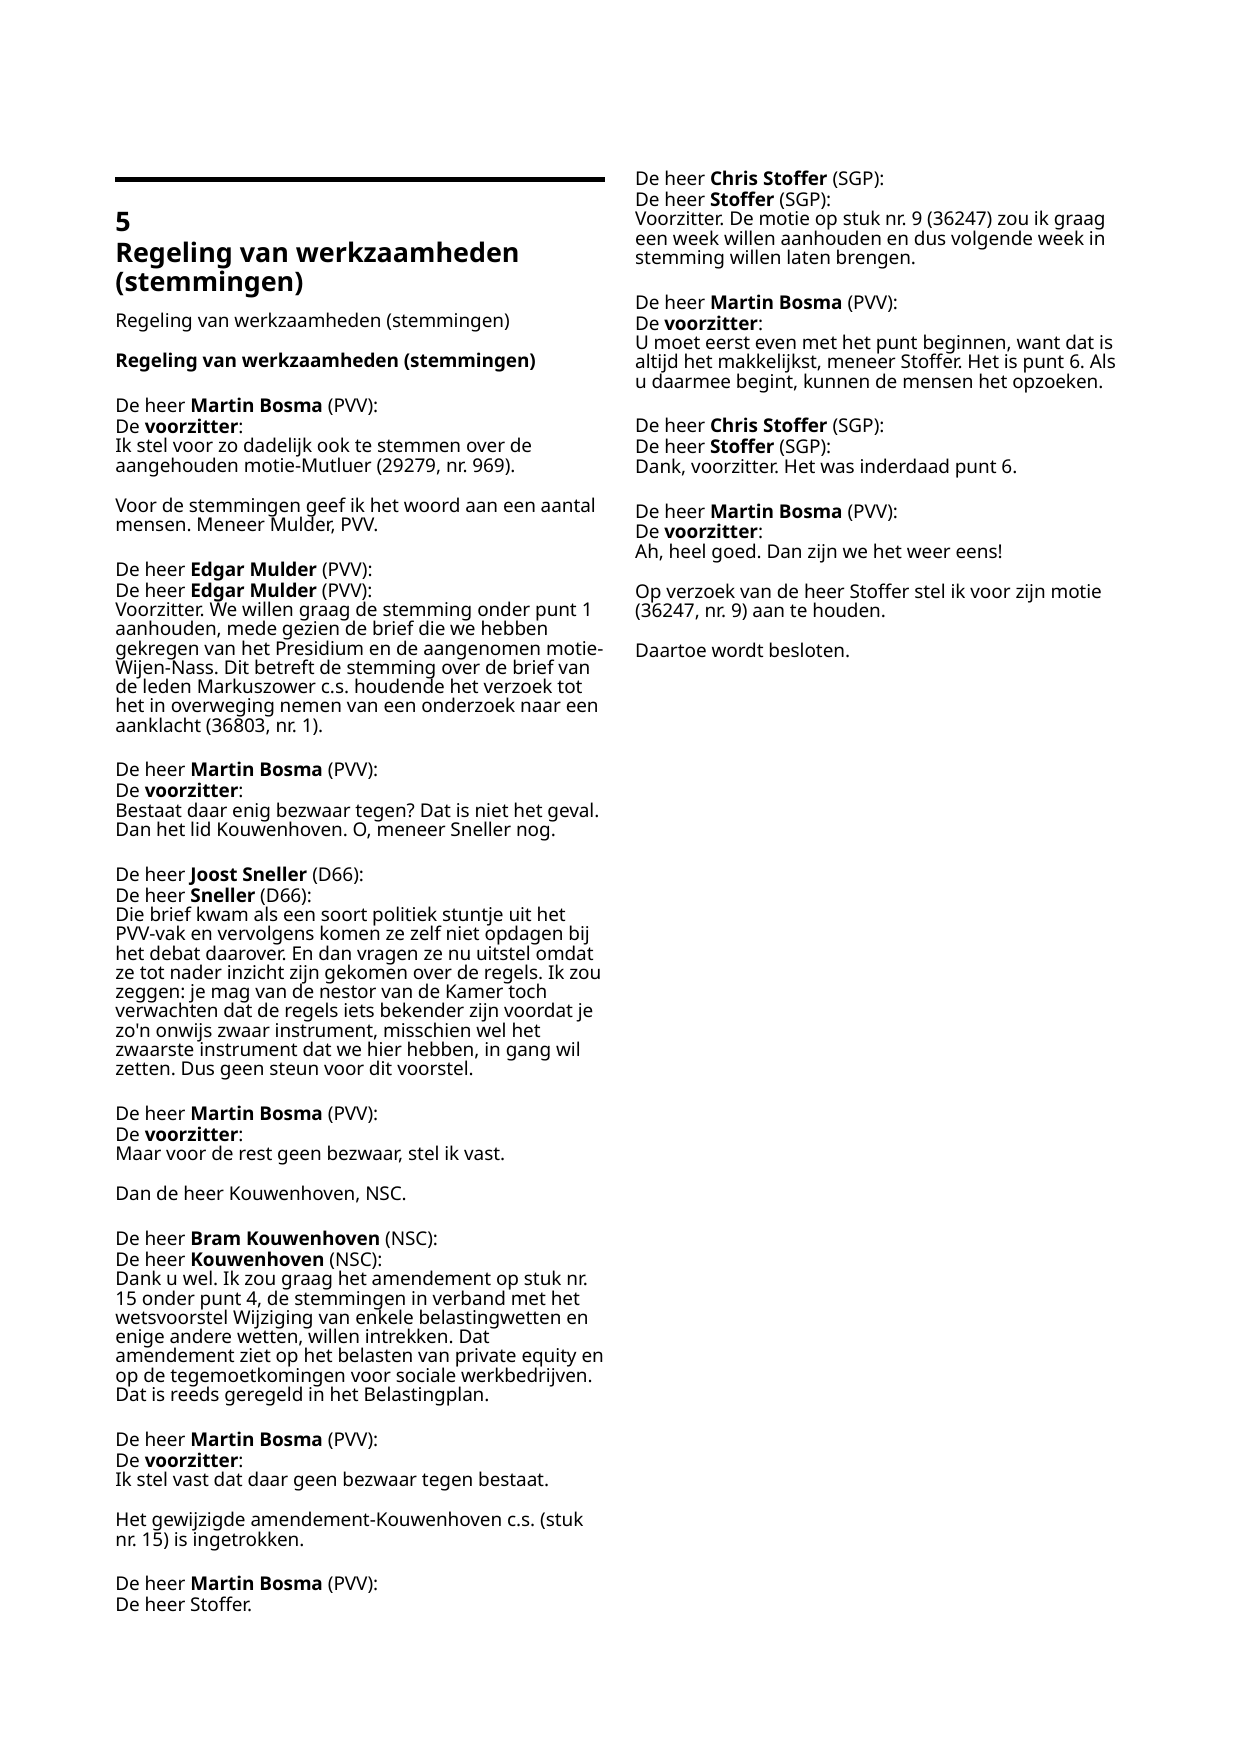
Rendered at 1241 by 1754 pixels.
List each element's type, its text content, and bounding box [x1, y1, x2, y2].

text Regeling van werkzaamheden (stemmingen) [115, 312, 605, 332]
text De heer Martin Bosma (PVV): [115, 392, 605, 418]
text Op verzoek van de heer Stoffer stel ik voor zijn motie (36247, nr. 9) aan te houden. [635, 583, 1125, 621]
text De heer Joost Sneller (D66): [115, 861, 605, 887]
text De voorzitter: [115, 418, 605, 437]
text Ik stel voor zo dadelijk ook te stemmen over de aangehouden motie-Mutluer (29279, nr. 969). [115, 437, 605, 476]
text Regeling van werkzaamheden (stemmingen) [115, 352, 605, 372]
text Ah, heel goed. Dan zijn we het weer eens! [635, 543, 1125, 562]
text Voorzitter. We willen graag de stemming onder punt 1 aanhouden, mede gezien de brief die we hebben gekregen van het Presidium en de aangenomen motie-Wijen-Nass. Dit betreft de stemming over de brief van de leden Markuszower c.s. houdende het verzoek tot het in overweging nemen van een onderzoek naar een aanklacht (36803, nr. 1). [115, 601, 605, 736]
text Voorzitter. De motie op stuk nr. 9 (36247) zou ik graag een week willen aanhouden en dus volgende week in stemming willen laten brengen. [635, 210, 1125, 268]
text De voorzitter: [635, 315, 1125, 334]
text De heer Stoffer (SGP): [635, 191, 1125, 210]
text De heer Martin Bosma (PVV): [635, 289, 1125, 315]
text De voorzitter: [115, 1126, 605, 1145]
text De heer Bram Kouwenhoven (NSC): [115, 1225, 605, 1251]
text De voorzitter: [115, 782, 605, 802]
text De heer Edgar Mulder (PVV): [115, 582, 605, 601]
text Daartoe wordt besloten. [635, 642, 1125, 661]
text Die brief kwam als een soort politiek stuntje uit het PVV-vak en vervolgens komen ze zelf niet opdagen bij het debat daarover. En dan vragen ze nu uitstel omdat ze tot nader inzicht zijn gekomen over de regels. Ik zou zeggen: je mag van de nestor van de Kamer toch verwachten dat de regels iets bekender zijn voordat je zo'n onwijs zwaar instrument, misschien wel het zwaarste instrument dat we hier hebben, in gang wil zetten. Dus geen steun voor dit voorstel. [115, 906, 605, 1079]
text Dan de heer Kouwenhoven, NSC. [115, 1185, 605, 1204]
text 5 [115, 203, 605, 239]
text De voorzitter: [115, 1452, 605, 1471]
text De heer Stoffer (SGP): [635, 438, 1125, 458]
text De heer Chris Stoffer (SGP): [635, 413, 1125, 438]
text De heer Martin Bosma (PVV): [115, 1571, 605, 1596]
text De voorzitter: [635, 523, 1125, 543]
text De heer Kouwenhoven (NSC): [115, 1251, 605, 1270]
text Het gewijzigde amendement-Kouwenhoven c.s. (stuk nr. 15) is ingetrokken. [115, 1511, 605, 1550]
text De heer Sneller (D66): [115, 887, 605, 906]
text Dank u wel. Ik zou graag het amendement op stuk nr. 15 onder punt 4, de stemmingen in verband met het wetsvoorstel Wijziging van enkele belastingwetten en enige andere wetten, willen intrekken. Dat amendement ziet op het belasten van private equity en op de tegemoetkomingen voor sociale werkbedrijven. Dat is reeds geregeld in het Belastingplan. [115, 1270, 605, 1405]
text De heer Chris Stoffer (SGP): [635, 165, 1125, 191]
text De heer Edgar Mulder (PVV): [115, 556, 605, 582]
text Voor de stemmingen geef ik het woord aan een aantal mensen. Meneer Mulder, PVV. [115, 497, 605, 535]
text De heer Martin Bosma (PVV): [115, 1100, 605, 1126]
text Bestaat daar enig bezwaar tegen? Dat is niet het geval. Dan het lid Kouwenhoven. O, meneer Sneller nog. [115, 802, 605, 840]
text Maar voor de rest geen bezwaar, stel ik vast. [115, 1145, 605, 1164]
text Regeling van werkzaamheden (stemmingen) [115, 239, 605, 312]
text De heer Martin Bosma (PVV): [115, 1426, 605, 1452]
text Ik stel vast dat daar geen bezwaar tegen bestaat. [115, 1471, 605, 1490]
text De heer Stoffer. [115, 1596, 605, 1616]
text U moet eerst even met het punt beginnen, want dat is altijd het makkelijkst, meneer Stoffer. Het is punt 6. Als u daarmee begint, kunnen de mensen het opzoeken. [635, 334, 1125, 392]
text De heer Martin Bosma (PVV): [115, 757, 605, 782]
text De heer Martin Bosma (PVV): [635, 498, 1125, 523]
text Dank, voorzitter. Het was inderdaad punt 6. [635, 458, 1125, 477]
